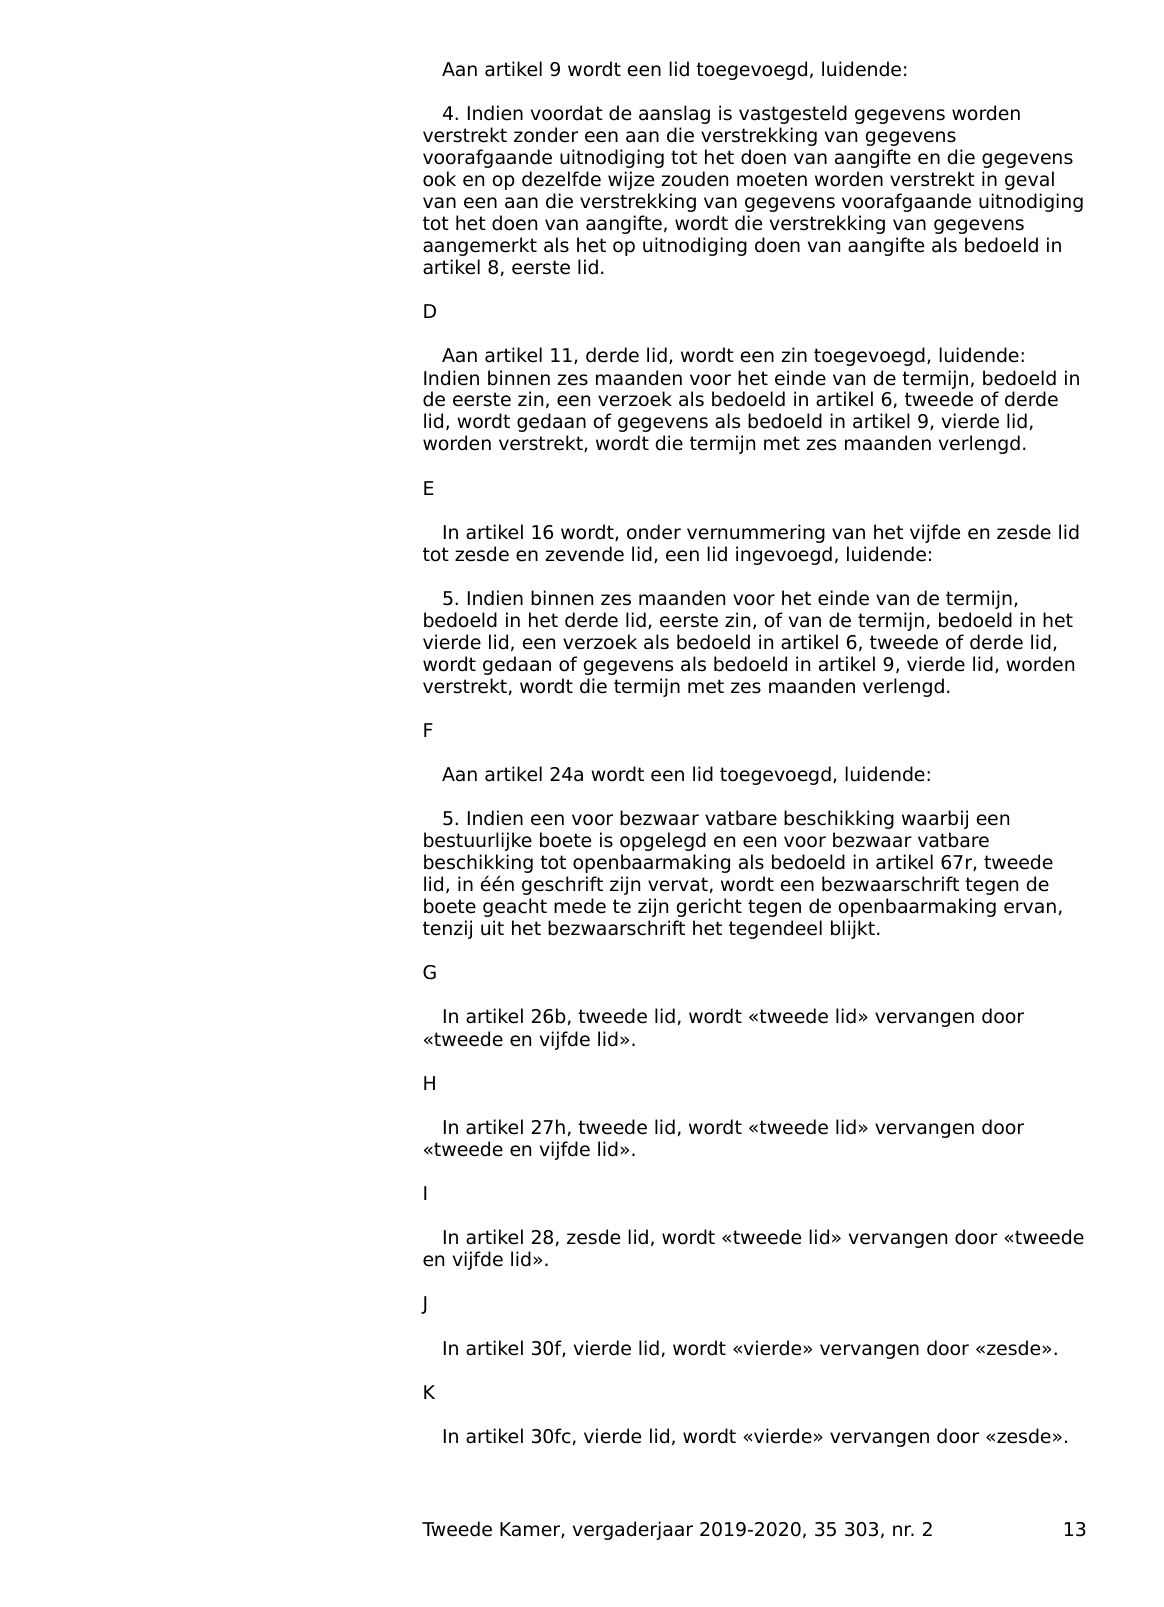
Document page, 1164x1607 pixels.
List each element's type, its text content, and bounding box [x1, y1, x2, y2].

text K [422, 1382, 1087, 1403]
text 4. Indien voordat de aanslag is vastgesteld gegevens worden verstrekt zonder een aan die verstrekking van gegevens voorafgaande uitnodiging tot het doen van aangifte en die gegevens ook en op dezelfde wijze zouden moeten worden verstrekt in geval van een aan die verstrekking van gegevens voorafgaande uitnodiging tot het doen van aangifte, wordt die verstrekking van gegevens aangemerkt als het op uitnodiging doen van aangifte als bedoeld in artikel 8, eerste lid. [422, 103, 1087, 279]
text 5. Indien een voor bezwaar vatbare beschikking waarbij een bestuurlijke boete is opgelegd en een voor bezwaar vatbare beschikking tot openbaarmaking als bedoeld in artikel 67r, tweede lid, in één geschrift zijn vervat, wordt een bezwaarschrift tegen de boete geacht mede te zijn gericht tegen de openbaarmaking ervan, tenzij uit het bezwaarschrift het tegendeel blijkt. [422, 808, 1087, 940]
text 5. Indien binnen zes maanden voor het einde van de termijn, bedoeld in het derde lid, eerste zin, of van de termijn, bedoeld in het vierde lid, een verzoek als bedoeld in artikel 6, tweede of derde lid, wordt gedaan of gegevens als bedoeld in artikel 9, vierde lid, worden verstrekt, wordt die termijn met zes maanden verlengd. [422, 588, 1087, 698]
text D [422, 301, 1087, 323]
text In artikel 16 wordt, onder vernummering van het vijfde en zesde lid tot zesde en zevende lid, een lid ingevoegd, luidende: [422, 522, 1087, 566]
text F [422, 720, 1087, 742]
text Aan artikel 24a wordt een lid toegevoegd, luidende: [422, 764, 1087, 786]
text H [422, 1073, 1087, 1094]
text G [422, 962, 1087, 984]
text J [422, 1293, 1087, 1315]
text In artikel 27h, tweede lid, wordt «tweede lid» vervangen door «tweede en vijfde lid». [422, 1117, 1087, 1161]
text Aan artikel 9 wordt een lid toegevoegd, luidende: [422, 59, 1087, 81]
text In artikel 26b, tweede lid, wordt «tweede lid» vervangen door «tweede en vijfde lid». [422, 1006, 1087, 1050]
text In artikel 30f, vierde lid, wordt «vierde» vervangen door «zesde». [422, 1337, 1087, 1359]
text E [422, 477, 1087, 499]
text In artikel 28, zesde lid, wordt «tweede lid» vervangen door «tweede en vijfde lid». [422, 1227, 1087, 1271]
text In artikel 30fc, vierde lid, wordt «vierde» vervangen door «zesde». [422, 1426, 1087, 1448]
text Aan artikel 11, derde lid, wordt een zin toegevoegd, luidende: Indien binnen zes maanden voor het einde van de termijn, bedoeld in de eerste zin, een verzoek als bedoeld in artikel 6, tweede of derde lid, wordt gedaan of gegevens als bedoeld in artikel 9, vierde lid, worden verstrekt, wordt die termijn met zes maanden verlengd. [422, 345, 1087, 455]
text I [422, 1183, 1087, 1205]
